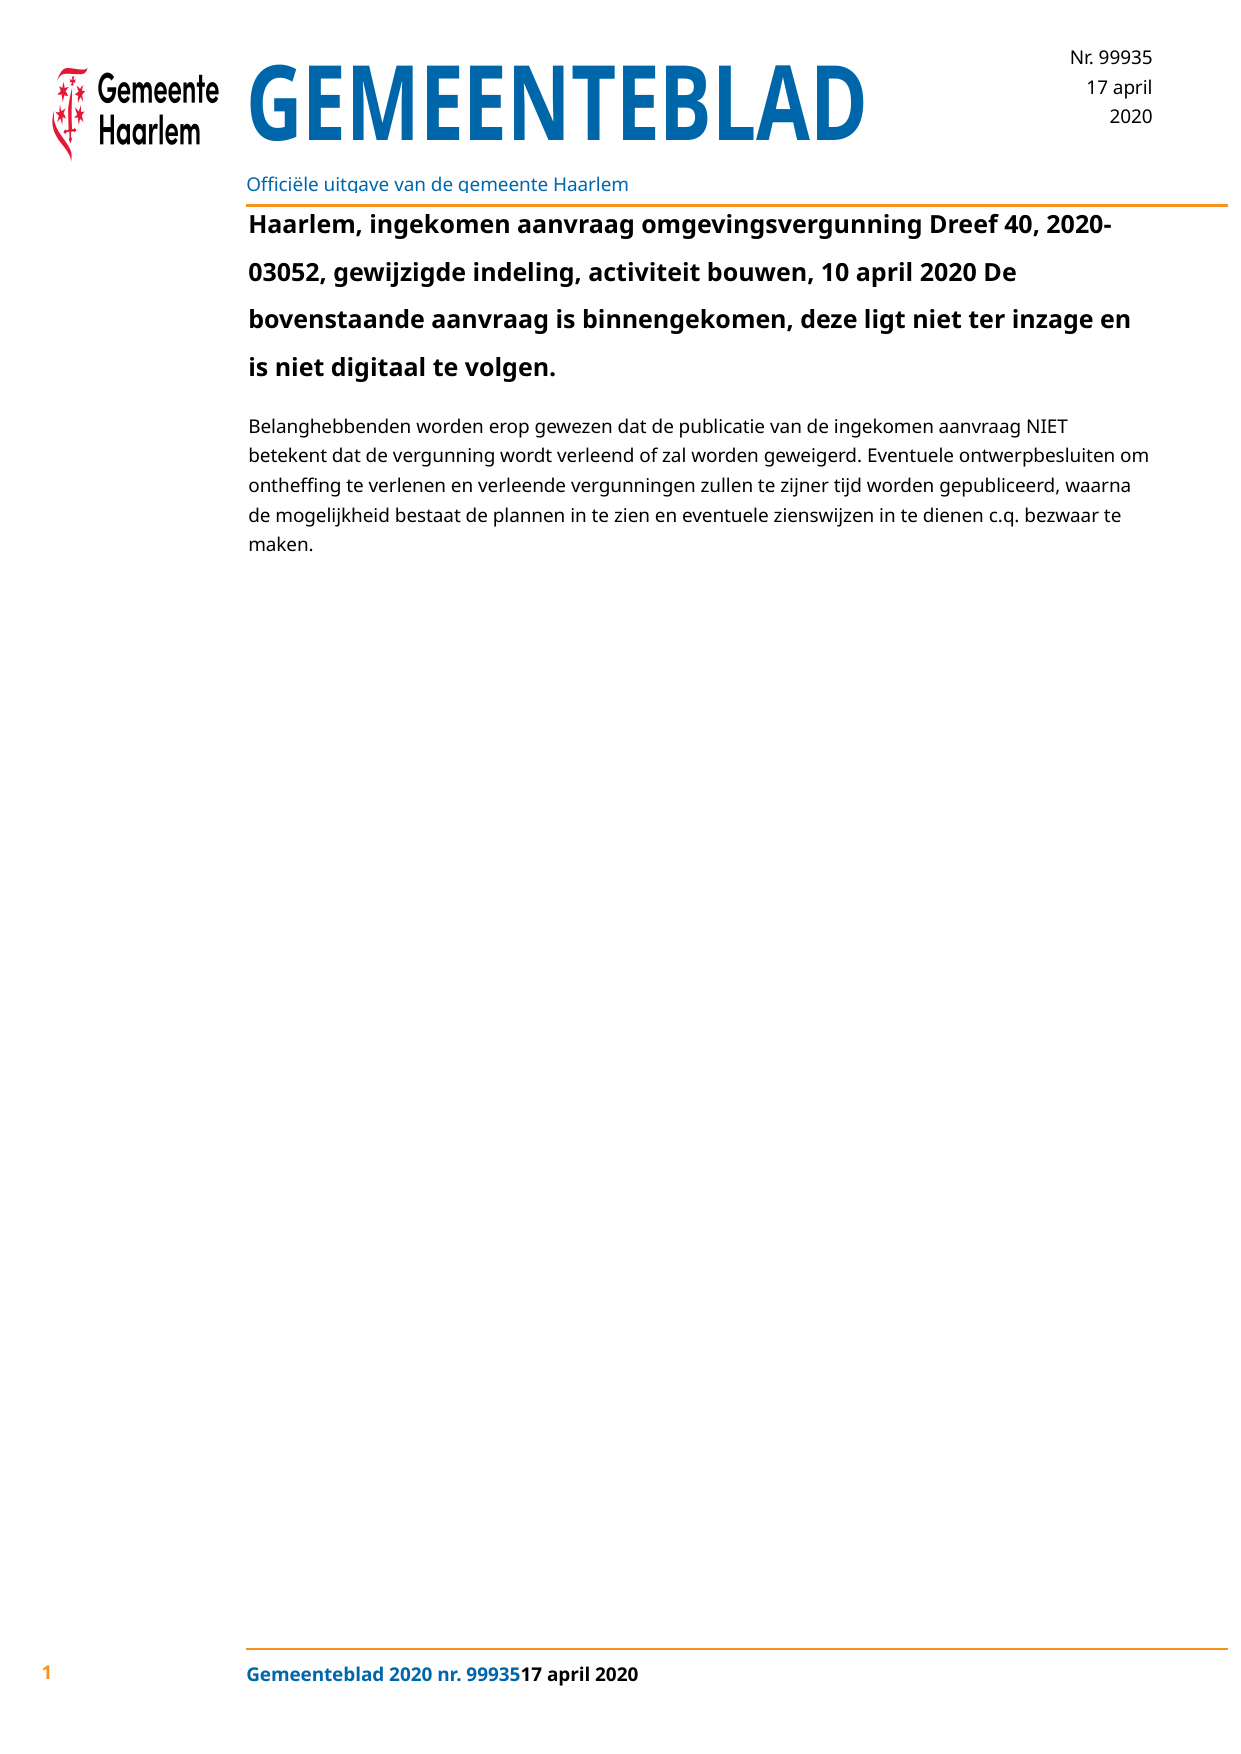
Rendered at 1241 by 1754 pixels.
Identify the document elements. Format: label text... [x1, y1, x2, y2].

picture [41, 47, 231, 172]
text Haarlem, ingekomen aanvraag omgevingsvergunning Dreef 40, 2020-03052, gewijzigde indeling, activiteit bouwen, 10 april 2020 De bovenstaande aanvraag is binnengekomen, deze ligt niet ter inzage en is niet digitaal te volgen. [248, 207, 1152, 384]
text Belanghebbenden worden erop gewezen dat de publicatie van de ingekomen aanvraag NIET betekent dat de vergunning wordt verleend of zal worden geweigerd. Eventuele ontwerpbesluiten om ontheffing te verlenen en verleende vergunningen zullen te zijner tijd worden gepubliceerd, waarna de mogelijkheid bestaat de plannen in te zien en eventuele zienswijzen in te dienen c.q. bezwaar te maken. [248, 413, 1152, 557]
